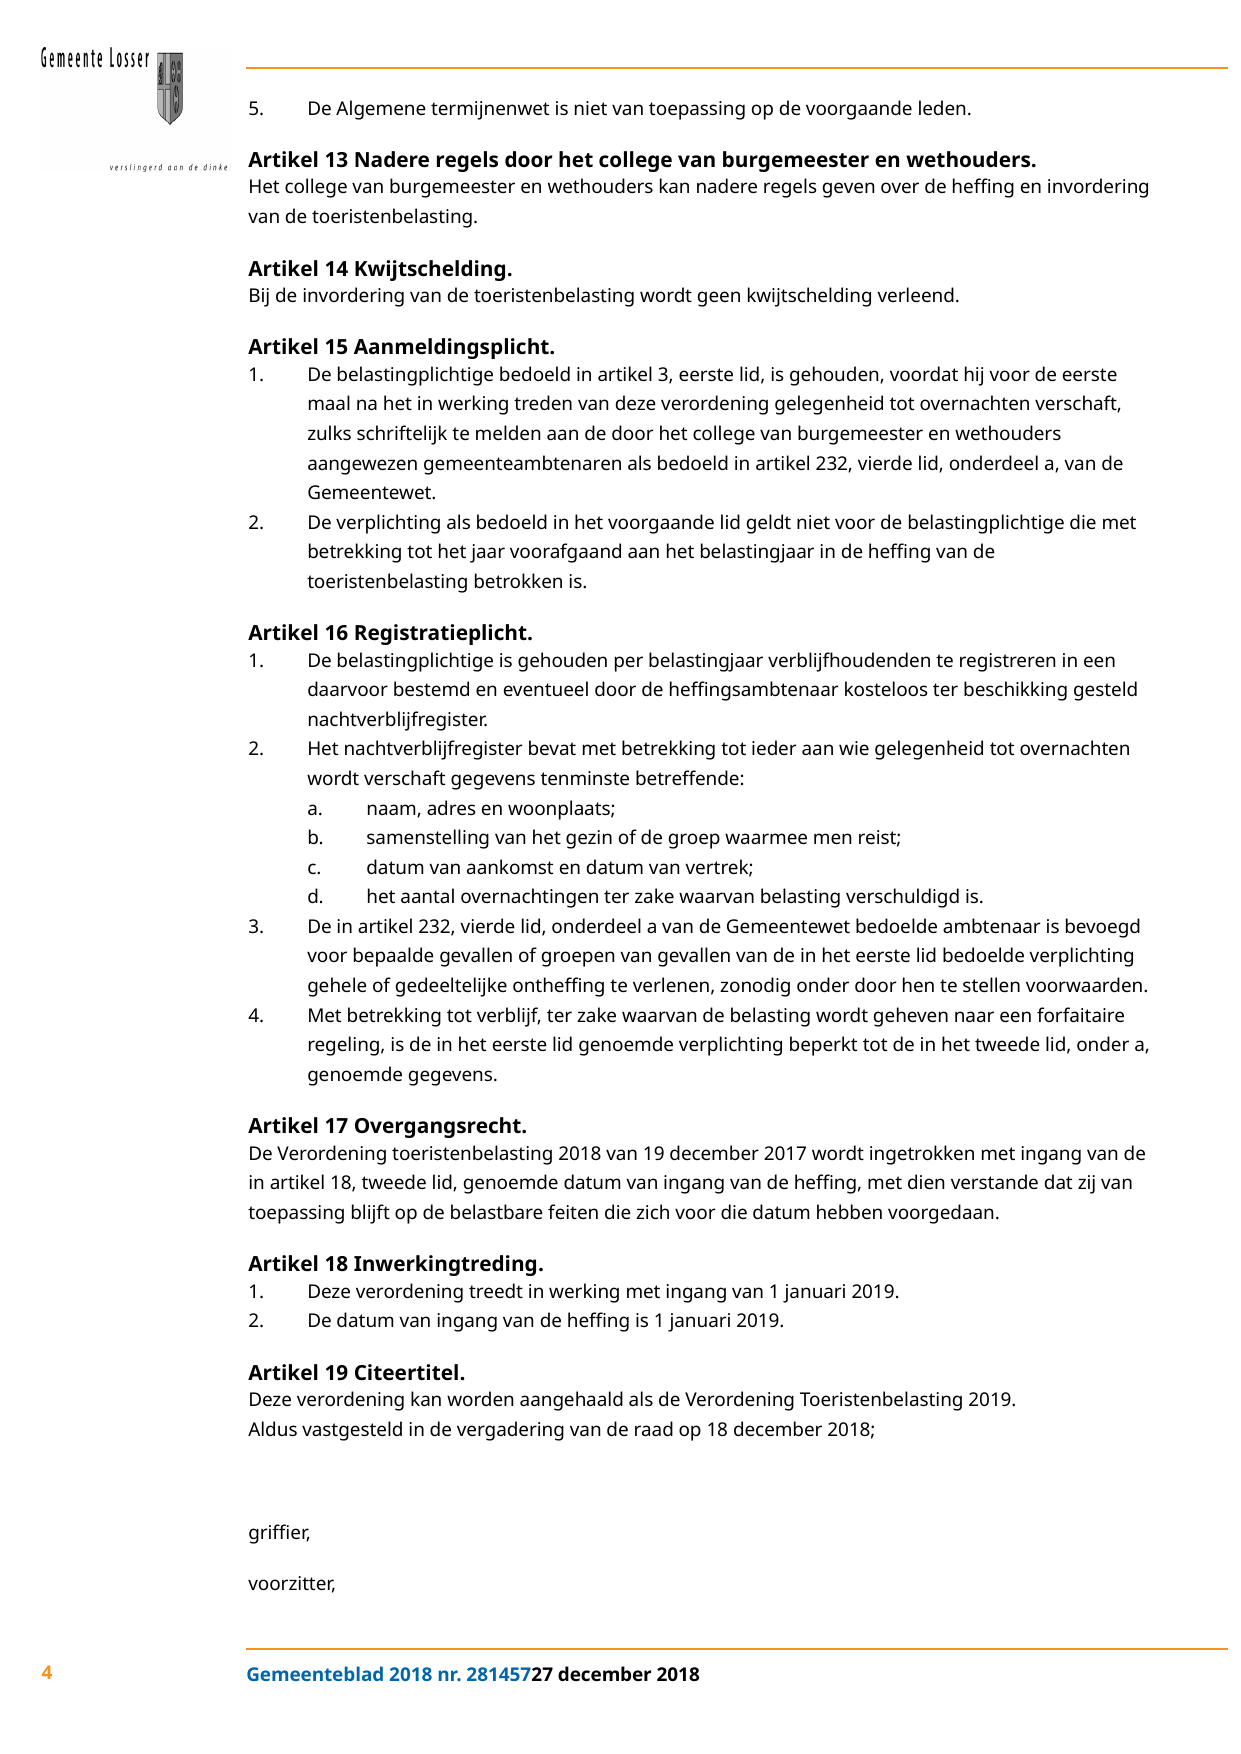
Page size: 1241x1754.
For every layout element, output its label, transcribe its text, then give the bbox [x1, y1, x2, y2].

list het aantal overnachtingen ter zake waarvan belasting verschuldigd is. [307, 883, 1152, 909]
list De in artikel 232, vierde lid, onderdeel a van de Gemeentewet bedoelde ambtenaar is bevoegd voor bepaalde gevallen of groepen van gevallen van de in het eerste lid bedoelde verplichting gehele of gedeeltelijke ontheffing te verlenen, zonodig onder door hen te stellen voorwaarden. [248, 913, 1152, 998]
list De belastingplichtige bedoeld in artikel 3, eerste lid, is gehouden, voordat hij voor de eerste maal na het in werking treden van deze verordening gelegenheid tot overnachten verschaft, zulks schriftelijk te melden aan de door het college van burgemeester en wethouders aangewezen gemeenteambtenaren als bedoeld in artikel 232, vierde lid, onderdeel a, van de Gemeentewet. [248, 361, 1152, 505]
text Het college van burgemeester en wethouders kan nadere regels geven over de heffing en invordering van de toeristenbelasting. [248, 174, 1152, 229]
list Deze verordening treedt in werking met ingang van 1 januari 2019. [248, 1278, 1152, 1304]
text Bij de invordering van de toeristenbelasting wordt geen kwijtschelding verleend. [248, 282, 1152, 308]
list samenstelling van het gezin of de groep waarmee men reist; [307, 824, 1152, 850]
list De verplichting als bedoeld in het voorgaande lid geldt niet voor de belastingplichtige die met betrekking tot het jaar voorafgaand aan het belastingjaar in de heffing van de toeristenbelasting betrokken is. [248, 509, 1152, 594]
text griffier, [248, 1519, 1152, 1544]
list Met betrekking tot verblijf, ter zake waarvan de belasting wordt geheven naar een forfaitaire regeling, is de in het eerste lid genoemde verplichting beperkt tot de in het tweede lid, onder a, genoemde gegevens. [248, 1002, 1152, 1087]
list De belastingplichtige is gehouden per belastingjaar verblijfhoudenden te registreren in een daarvoor bestemd en eventueel door de heffingsambtenaar kosteloos ter beschikking gesteld nachtverblijfregister. [248, 647, 1152, 732]
text voorzitter, [248, 1570, 1152, 1596]
list De Algemene termijnenwet is niet van toepassing op de voorgaande leden. [248, 95, 1152, 121]
text Artikel 13 Nadere regels door het college van burgemeester en wethouders. [248, 145, 1152, 174]
text Artikel 14 Kwijtschelding. [248, 254, 1152, 282]
text Artikel 18 Inwerkingtreding. [248, 1249, 1152, 1278]
text De Verordening toeristenbelasting 2018 van 19 december 2017 wordt ingetrokken met ingang van de in artikel 18, tweede lid, genoemde datum van ingang van de heffing, met dien verstande dat zij van toepassing blijft op de belastbare feiten die zich voor die datum hebben voorgedaan. [248, 1140, 1152, 1225]
text Deze verordening kan worden aangehaald als de Verordening Toeristenbelasting 2019. [248, 1386, 1152, 1412]
text Artikel 15 Aanmeldingsplicht. [248, 332, 1152, 361]
list naam, adres en woonplaats; [307, 795, 1152, 821]
text Artikel 17 Overgangsrecht. [248, 1111, 1152, 1140]
picture [41, 47, 231, 172]
list Het nachtverblijfregister bevat met betrekking tot ieder aan wie gelegenheid tot overnachten wordt verschaft gegevens tenminste betreffende: [248, 736, 1152, 791]
text Artikel 16 Registratieplicht. [248, 618, 1152, 647]
list datum van aankomst en datum van vertrek; [307, 854, 1152, 880]
list De datum van ingang van de heffing is 1 januari 2019. [248, 1307, 1152, 1333]
text Artikel 19 Citeertitel. [248, 1358, 1152, 1386]
text Aldus vastgesteld in de vergadering van de raad op 18 december 2018; [248, 1416, 1152, 1442]
